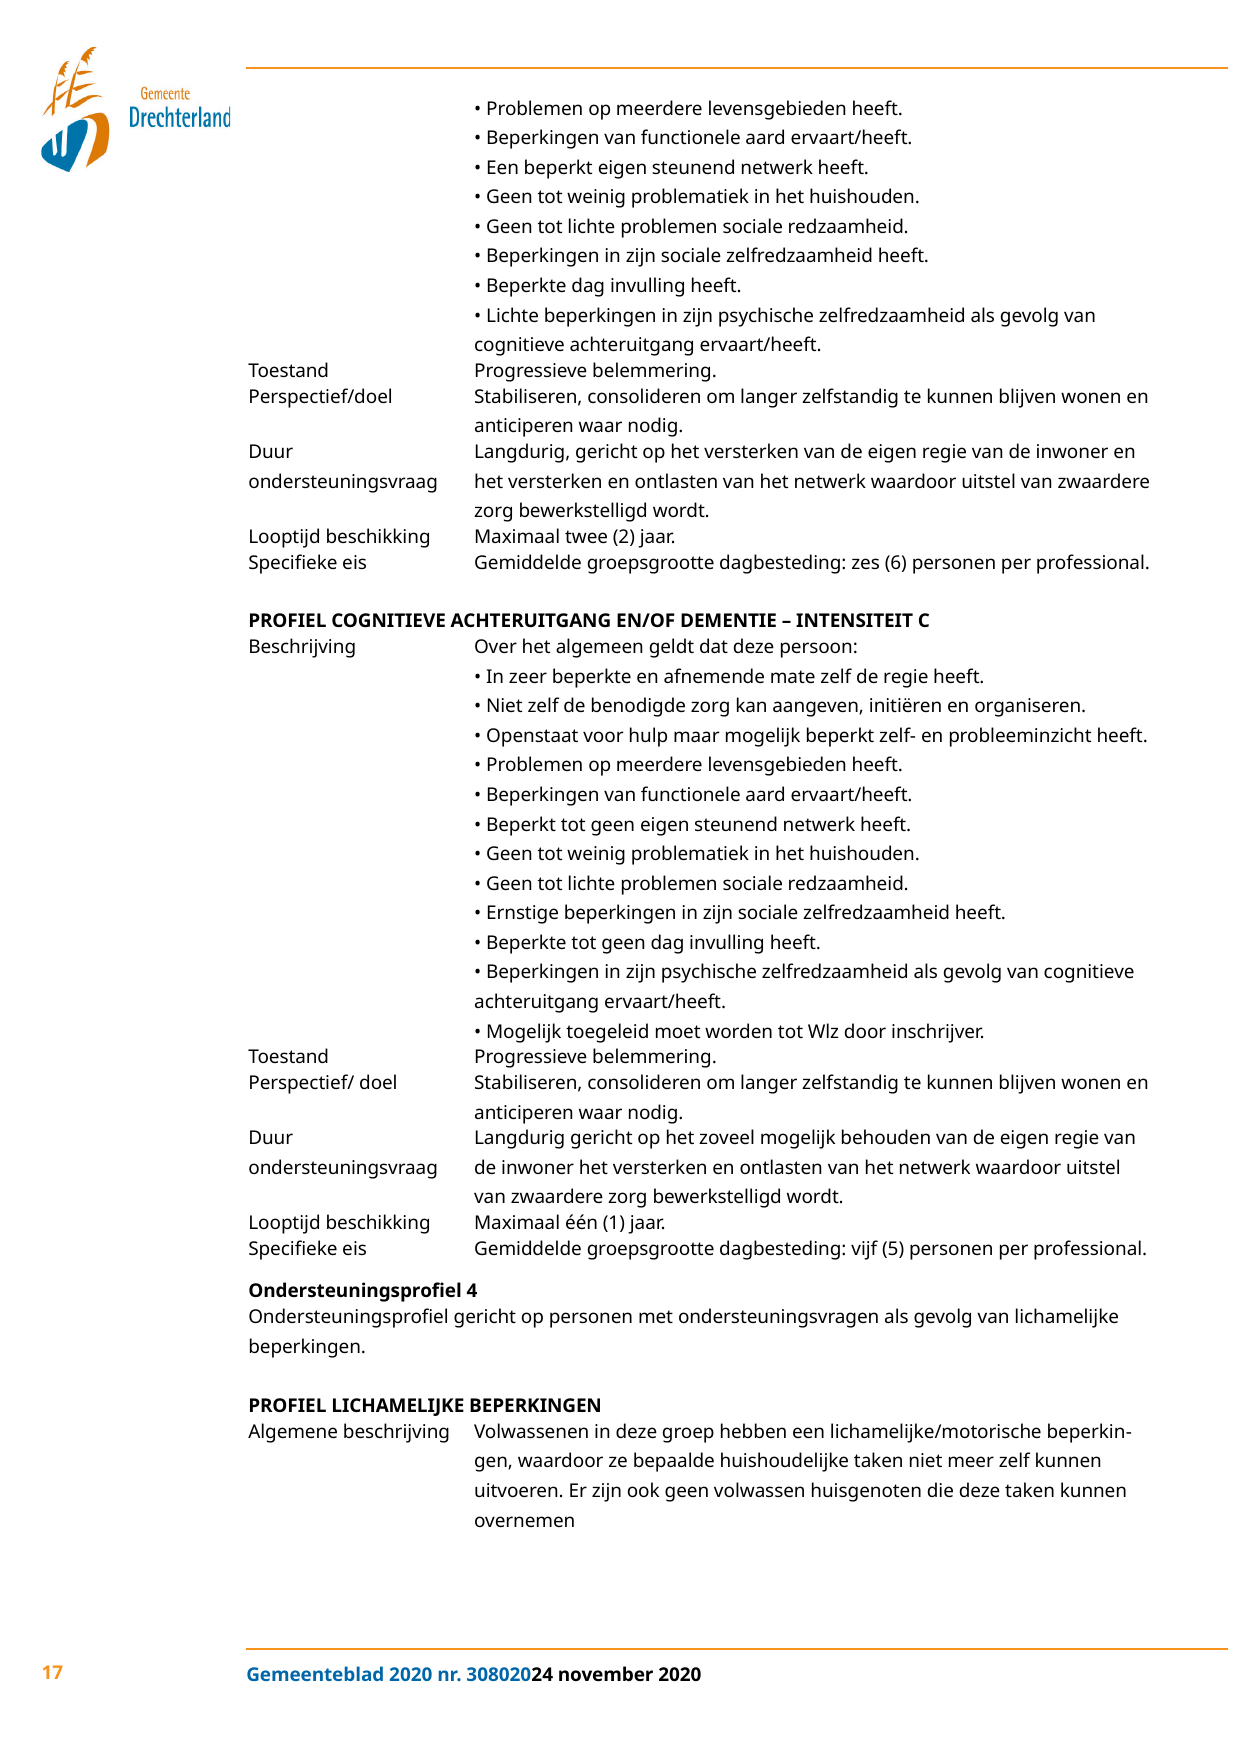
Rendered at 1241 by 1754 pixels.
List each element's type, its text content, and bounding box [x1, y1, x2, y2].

table_cell Maximaal één (1) jaar. [474, 1210, 1152, 1235]
picture [226, 115, 231, 124]
table_cell Specifieke eis [248, 549, 474, 574]
text Ondersteuningsprofiel 4 [248, 1278, 1152, 1303]
table_cell Beschrijving [248, 633, 474, 1043]
table_cell Langdurig, gericht op het versterken van de eigen regie van de inwoner en het versterken en ontlasten van het netwerk waardoor uitstel van zwaardere zorg bewerkstelligd wordt. [474, 438, 1152, 523]
table_cell Progressieve belemmering. [474, 1044, 1152, 1069]
text Ondersteuningsprofiel gericht op personen met ondersteuningsvragen als gevolg van lichamelijke beperkingen. [248, 1303, 1152, 1359]
table_cell Stabiliseren, consolideren om langer zelfstandig te kunnen blijven wonen en anticiperen waar nodig. [474, 1069, 1152, 1124]
table_cell Volwassenen in deze groep hebben een lichamelijke/motorische beperkin­gen, waardoor ze bepaalde huishoudelijke taken niet meer zelf kunnen uitvoeren. Er zijn ook geen volwassen huisgenoten die deze taken kunnen overnemen [474, 1418, 1152, 1532]
table_cell Duur ondersteuningsvraag [248, 438, 474, 523]
table_cell Toestand [248, 357, 474, 383]
table_cell Specifieke eis [248, 1235, 474, 1261]
table_header PROFIEL LICHAMELIJKE BEPERKINGEN [248, 1392, 1152, 1418]
table_cell • Problemen op meerdere levensgebieden heeft. • Beperkingen van functionele aard ervaart/heeft. • Een beperkt eigen steunend netwerk heeft. • Geen tot weinig problematiek in het huishouden. • Geen tot lichte problemen sociale redzaamheid. • Beperkingen in zijn sociale zelfredzaamheid heeft. • Beperkte dag invulling heeft. • Lichte beperkingen in zijn psychische zelfredzaamheid als gevolg van cognitieve achteruitgang ervaart/heeft. [474, 95, 1152, 357]
picture [41, 47, 231, 172]
table_header PROFIEL COGNITIEVE ACHTERUITGANG EN/OF DEMENTIE – INTENSITEIT C [248, 608, 1152, 633]
table_cell Algemene beschrijving [248, 1418, 474, 1532]
table_cell Stabiliseren, consolideren om langer zelfstandig te kunnen blijven wonen en anticiperen waar nodig. [474, 383, 1152, 438]
table_cell Perspectief/doel [248, 383, 474, 438]
table_cell Duur ondersteuningsvraag [248, 1125, 474, 1209]
table_cell Langdurig gericht op het zoveel mogelijk behouden van de eigen regie van de inwoner het versterken en ontlasten van het netwerk waardoor uitstel van zwaardere zorg bewerkstelligd wordt. [474, 1125, 1152, 1209]
table_cell Maximaal twee (2) jaar. [474, 523, 1152, 549]
table_cell Toestand [248, 1044, 474, 1069]
table_cell [248, 95, 474, 357]
picture [41, 158, 64, 172]
table_cell Gemiddelde groepsgrootte dagbesteding: vijf (5) personen per professional. [474, 1235, 1152, 1261]
table_cell Looptijd beschikking [248, 523, 474, 549]
table_cell Looptijd beschikking [248, 1210, 474, 1235]
table_cell Gemiddelde groepsgrootte dagbesteding: zes (6) personen per professional. [474, 549, 1152, 574]
table_cell Progressieve belemmering. [474, 357, 1152, 383]
table_cell Over het algemeen geldt dat deze persoon: • In zeer beperkte en afnemende mate zelf de regie heeft. • Niet zelf de benodigde zorg kan aangeven, initiëren en organiseren. • Openstaat voor hulp maar mogelijk beperkt zelf- en probleeminzicht heeft. • Problemen op meerdere levensgebieden heeft. • Beperkingen van functionele aard ervaart/heeft. • Beperkt tot geen eigen steunend netwerk heeft. • Geen tot weinig problematiek in het huishouden. • Geen tot lichte problemen sociale redzaamheid. • Ernstige beperkingen in zijn sociale zelfredzaamheid heeft. • Beperkte tot geen dag invulling heeft. • Beperkingen in zijn psychische zelfredzaamheid als gevolg van cognitieve achteruitgang ervaart/heeft. • Mogelijk toegeleid moet worden tot Wlz door inschrijver. [474, 633, 1152, 1043]
table_cell Perspectief/ doel [248, 1069, 474, 1124]
